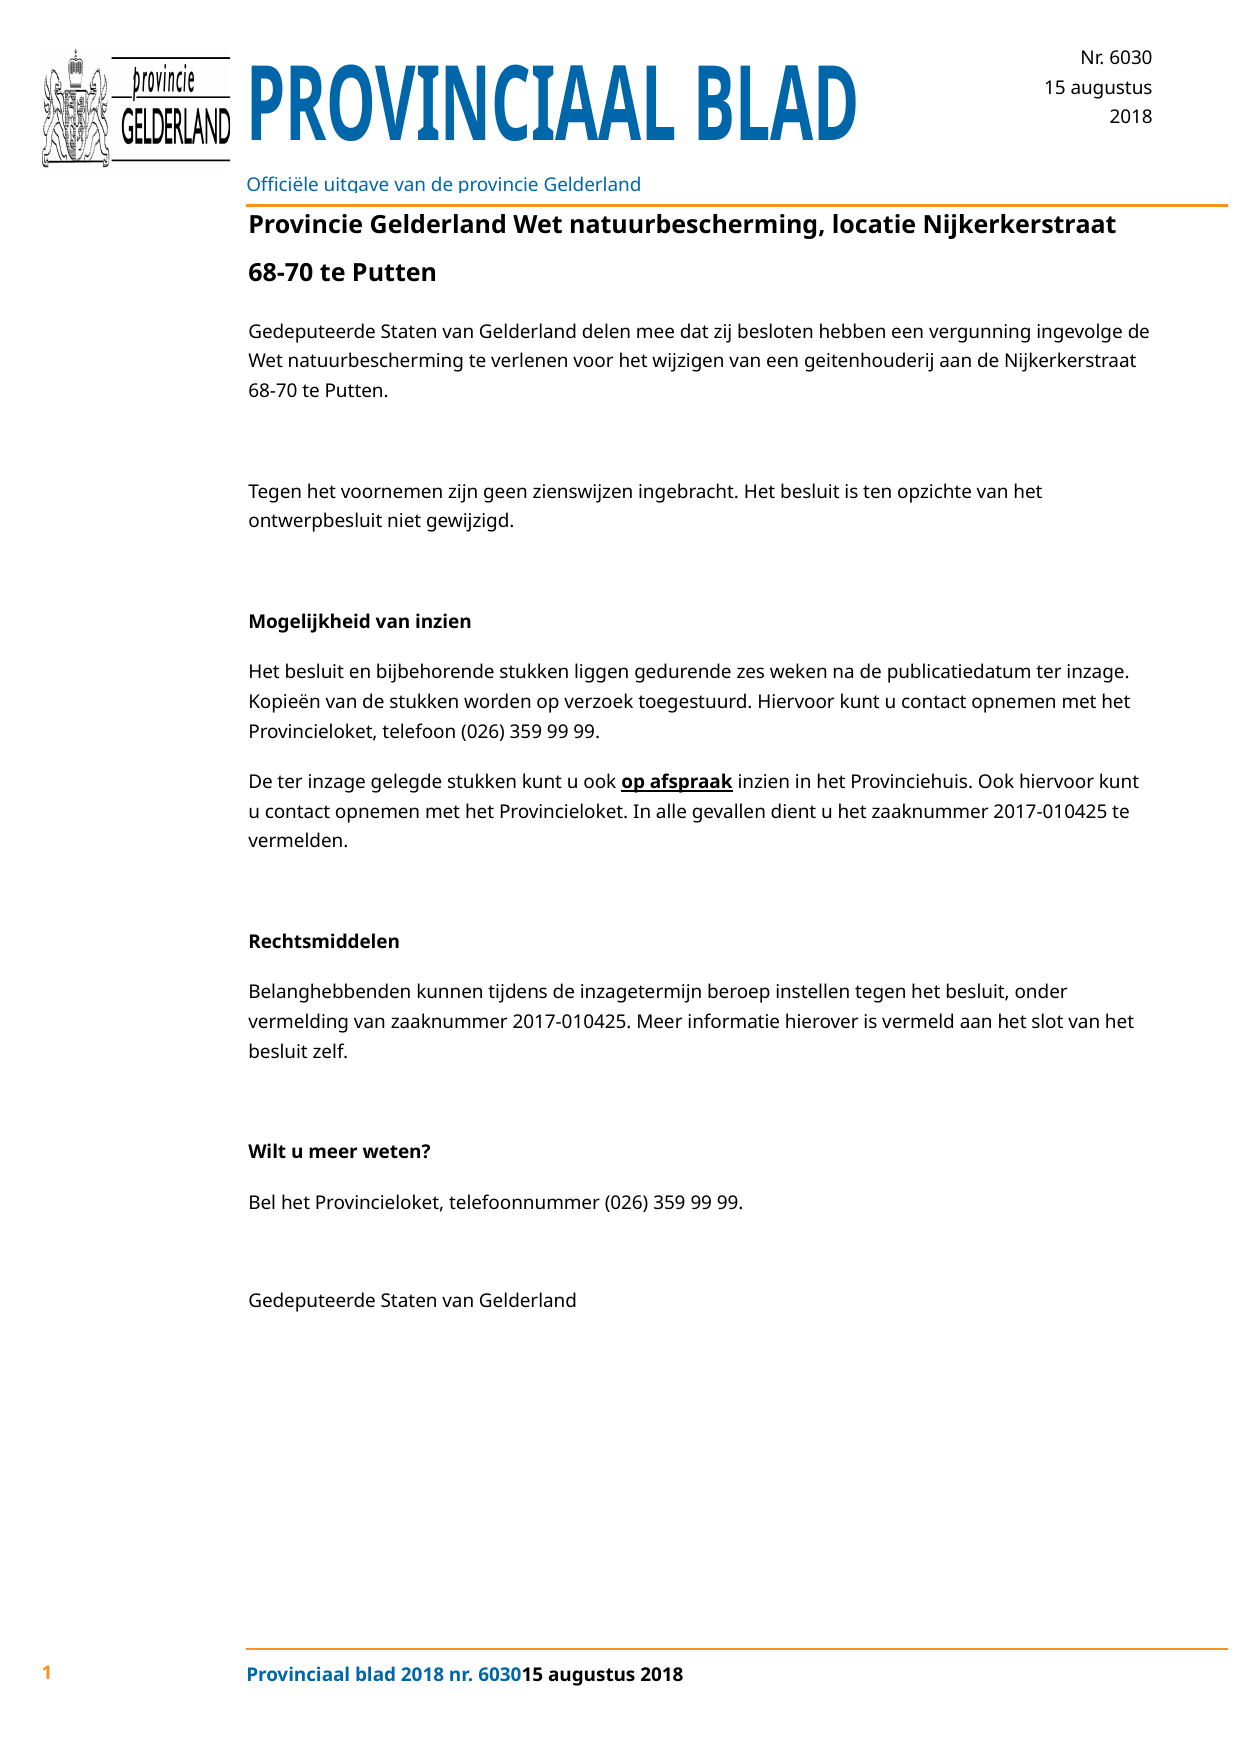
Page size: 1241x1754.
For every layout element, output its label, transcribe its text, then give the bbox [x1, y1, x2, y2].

text Bel het Provincieloket, telefoonnummer (026) 359 99 99. [248, 1189, 1152, 1215]
picture [41, 47, 231, 172]
text Rechtsmiddelen [248, 928, 1152, 954]
text Het besluit en bijbehorende stukken liggen gedurende zes weken na de publicatiedatum ter inzage. Kopieën van de stukken worden op verzoek toegestuurd. Hiervoor kunt u contact opnemen met het Provincieloket, telefoon (026) 359 99 99. [248, 659, 1152, 744]
text Mogelijkheid van inzien [248, 608, 1152, 634]
text Gedeputeerde Staten van Gelderland [248, 1287, 1152, 1313]
text Wilt u meer weten? [248, 1139, 1152, 1164]
text De ter inzage gelegde stukken kunt u ook op afspraak inzien in het Provinciehuis. Ook hiervoor kunt u contact opnemen met het Provincieloket. In alle gevallen dient u het zaaknummer 2017-010425 te vermelden. [248, 768, 1152, 853]
text Gedeputeerde Staten van Gelderland delen mee dat zij besloten hebben een vergunning ingevolge de Wet natuurbescherming te verlenen voor het wijzigen van een geitenhouderij aan de Nijkerkerstraat 68-70 te Putten. [248, 318, 1152, 403]
text Tegen het voornemen zijn geen zienswijzen ingebracht. Het besluit is ten opzichte van het ontwerpbesluit niet gewijzigd. [248, 478, 1152, 533]
text Provincie Gelderland Wet natuurbescherming, locatie Nijkerkerstraat 68-70 te Putten [248, 207, 1152, 288]
text Belanghebbenden kunnen tijdens de inzagetermijn beroep instellen tegen het besluit, onder vermelding van zaaknummer 2017-010425. Meer informatie hierover is vermeld aan het slot van het besluit zelf. [248, 979, 1152, 1064]
